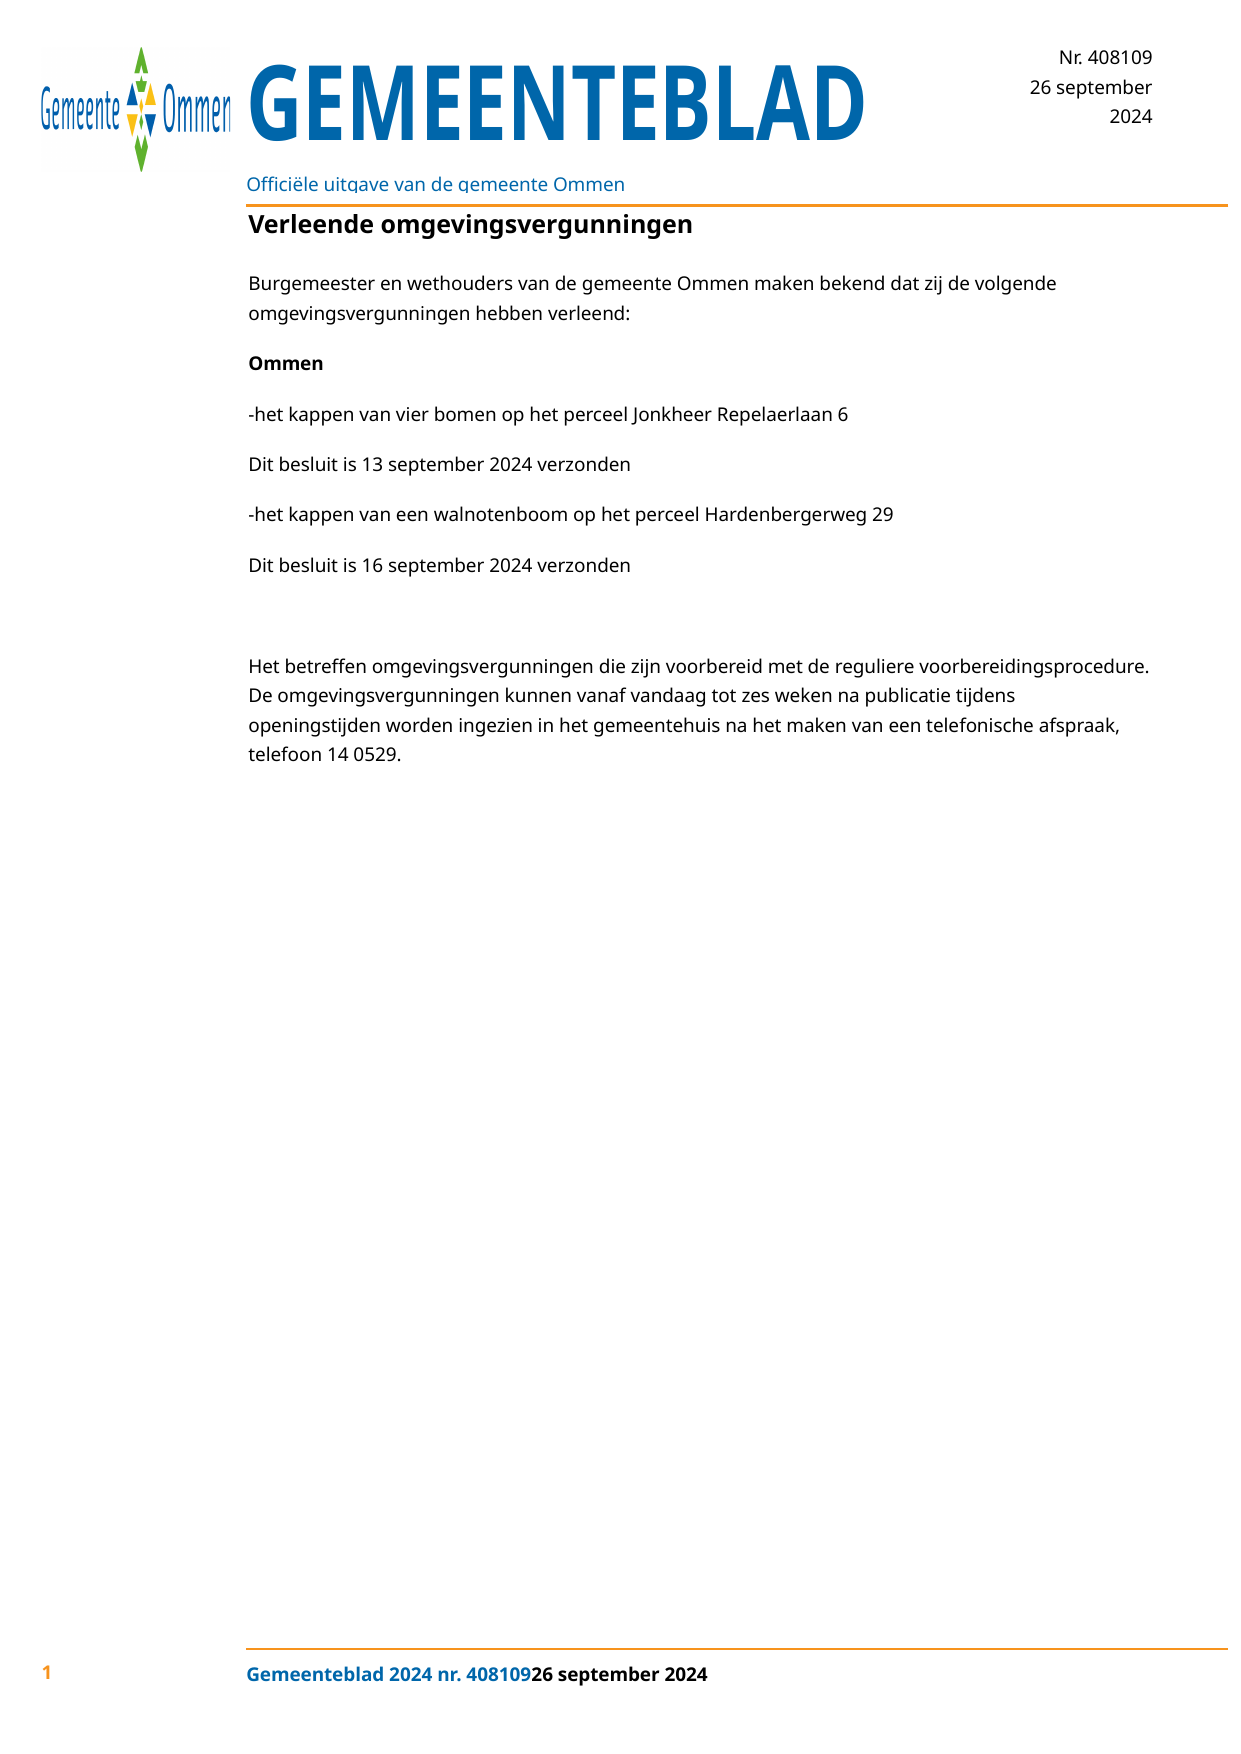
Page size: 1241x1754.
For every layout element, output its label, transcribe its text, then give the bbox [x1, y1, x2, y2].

picture [41, 47, 231, 172]
text Dit besluit is 13 september 2024 verzonden [248, 451, 1152, 477]
text Het betreffen omgevingsvergunningen die zijn voorbereid met de reguliere voorbereidingsprocedure. De omgevingsvergunningen kunnen vanaf vandaag tot zes weken na publicatie tijdens openingstijden worden ingezien in het gemeentehuis na het maken van een telefonische afspraak, telefoon 14 0529. [248, 653, 1152, 767]
text Burgemeester en wethouders van de gemeente Ommen maken bekend dat zij de volgende omgevingsvergunningen hebben verleend: [248, 270, 1152, 326]
text -het kappen van vier bomen op het perceel Jonkheer Repelaerlaan 6 [248, 401, 1152, 426]
text Ommen [248, 350, 1152, 376]
text -het kappen van een walnotenboom op het perceel Hardenbergerweg 29 [248, 502, 1152, 527]
text Verleende omgevingsvergunningen [248, 207, 1152, 241]
text Dit besluit is 16 september 2024 verzonden [248, 552, 1152, 578]
